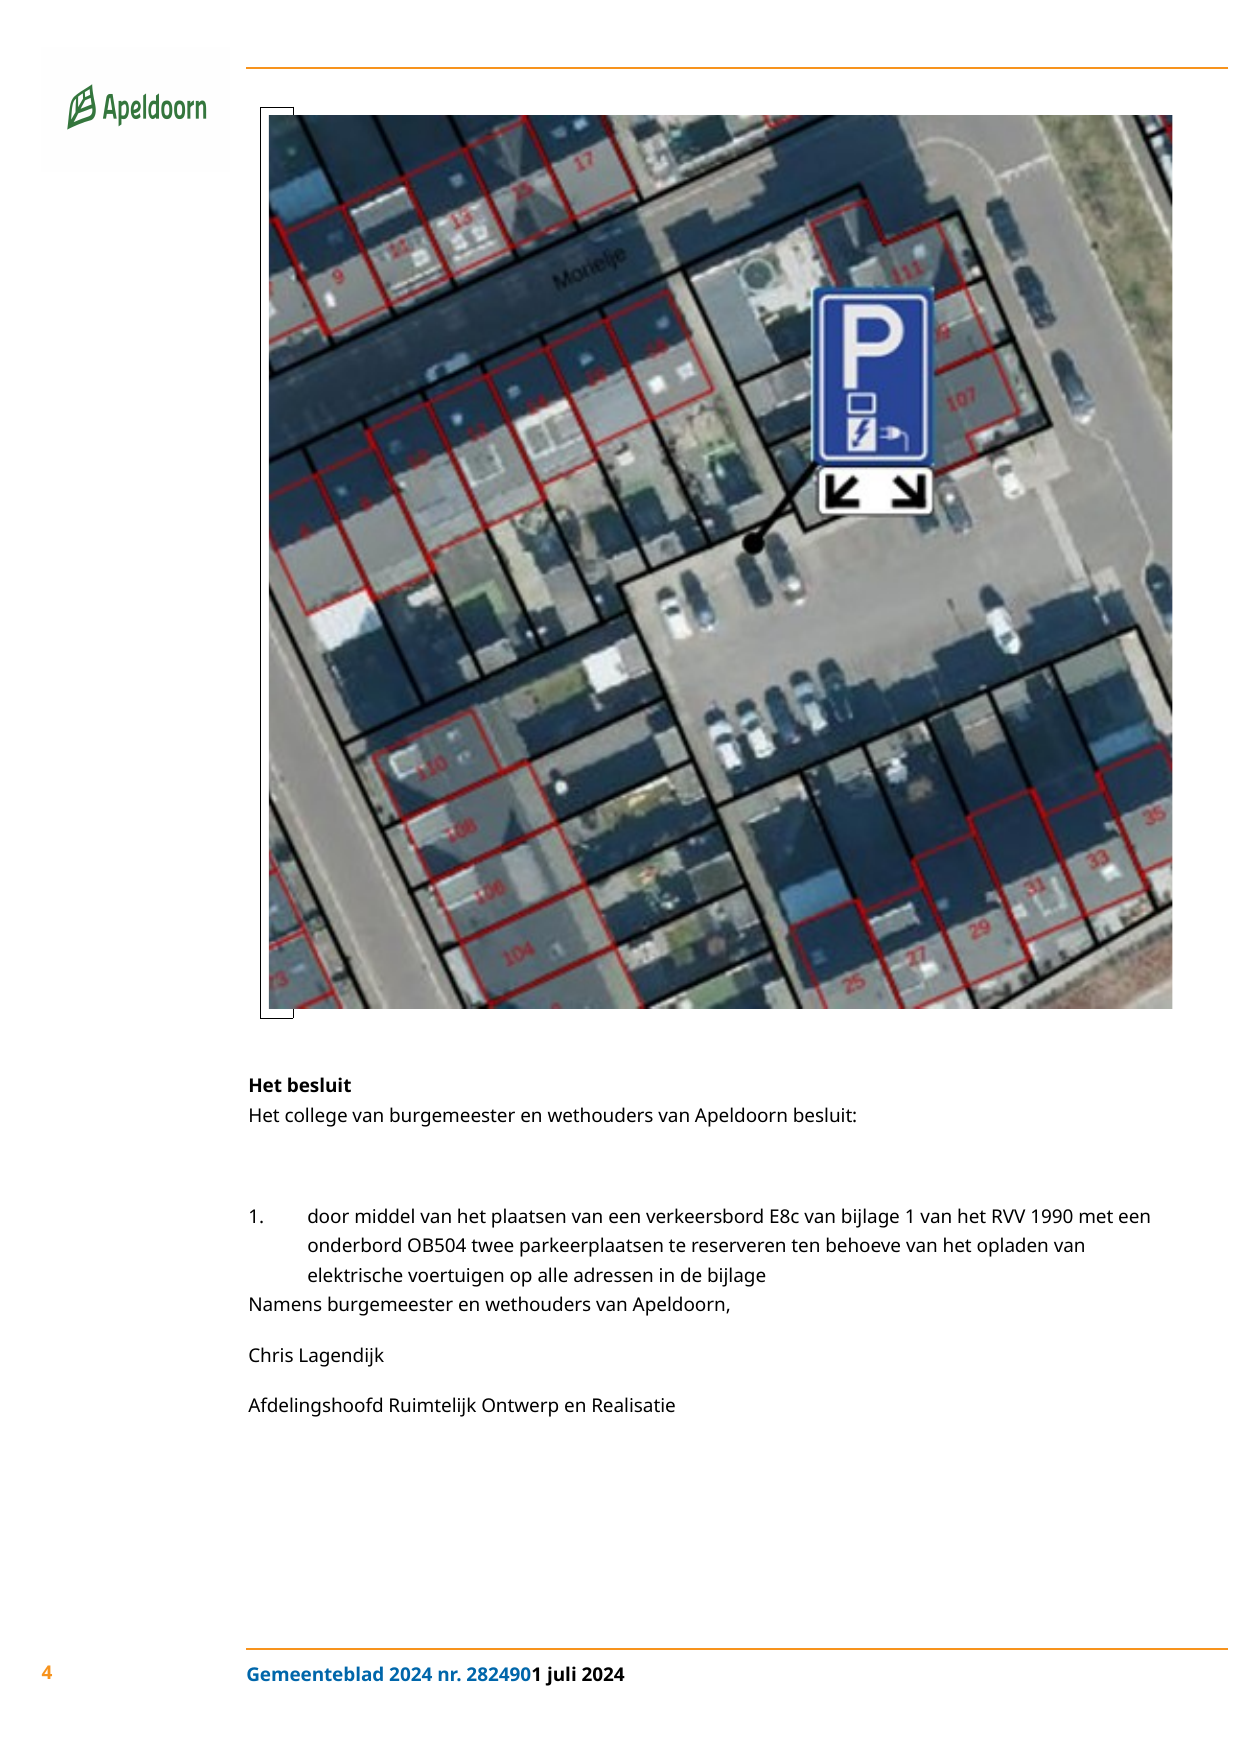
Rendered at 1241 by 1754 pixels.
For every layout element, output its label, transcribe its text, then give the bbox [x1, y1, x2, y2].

text Afdelingshoofd Ruimtelijk Ontwerp en Realisatie [248, 1392, 1152, 1418]
text Namens burgemeester en wethouders van Apeldoorn, [248, 1292, 1152, 1317]
picture [41, 47, 231, 172]
picture [268, 115, 1173, 1009]
text Chris Lagendijk [248, 1342, 1152, 1368]
text Het college van burgemeester en wethouders van Apeldoorn besluit: [248, 1102, 1152, 1128]
list door middel van het plaatsen van een verkeersbord E8c van bijlage 1 van het RVV 1990 met een onderbord OB504 twee parkeerplaatsen te reserveren ten behoeve van het opladen van elektrische voertuigen op alle adressen in de bijlage [248, 1203, 1152, 1288]
text Het besluit [248, 1072, 1152, 1098]
